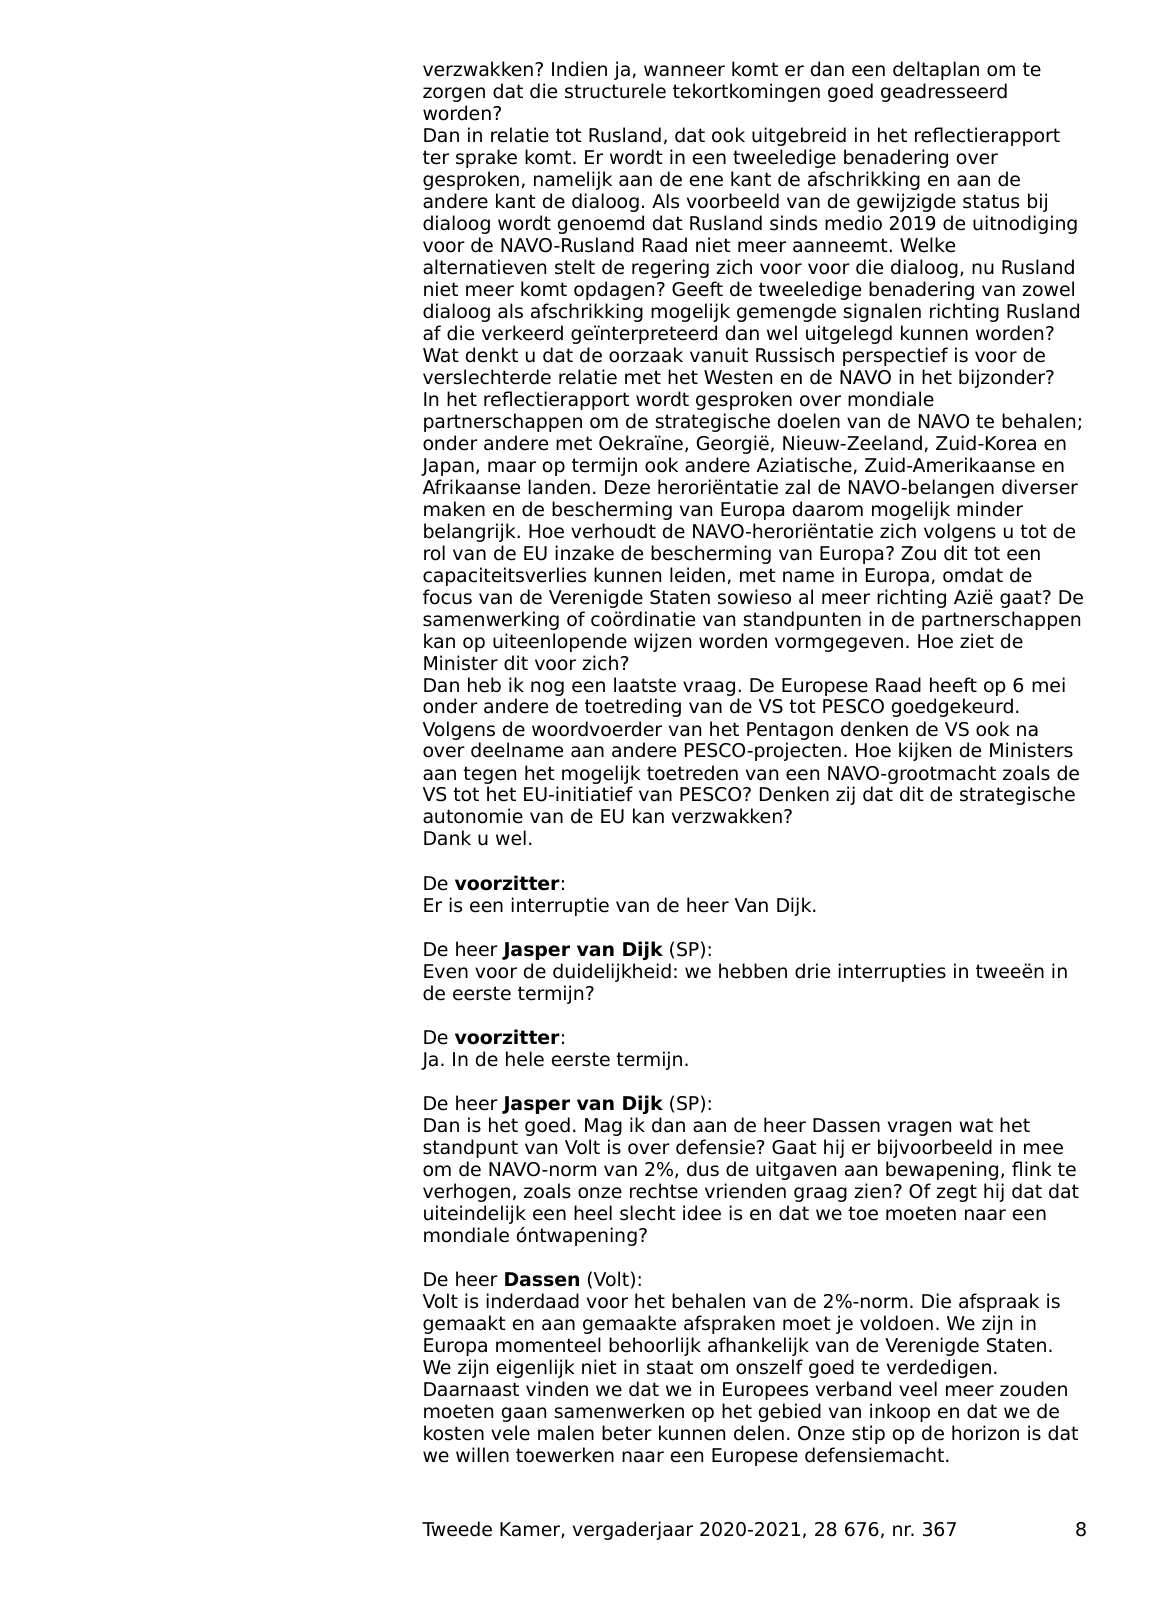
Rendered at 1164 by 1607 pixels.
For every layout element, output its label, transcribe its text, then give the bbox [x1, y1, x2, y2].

text Dan in relatie tot Rusland, dat ook uitgebreid in het reflectierapport ter sprake komt. Er wordt in een tweeledige benadering over gesproken, namelijk aan de ene kant de afschrikking en aan de andere kant de dialoog. Als voorbeeld van de gewijzigde status bij dialoog wordt genoemd dat Rusland sinds medio 2019 de uitnodiging voor de NAVO-Rusland Raad niet meer aanneemt. Welke alternatieven stelt de regering zich voor voor die dialoog, nu Rusland niet meer komt opdagen? Geeft de tweeledige benadering van zowel dialoog als afschrikking mogelijk gemengde signalen richting Rusland af die verkeerd geïnterpreteerd dan wel uitgelegd kunnen worden? Wat denkt u dat de oorzaak vanuit Russisch perspectief is voor de verslechterde relatie met het Westen en de NAVO in het bijzonder? [422, 125, 1087, 389]
text verzwakken? Indien ja, wanneer komt er dan een deltaplan om te zorgen dat die structurele tekortkomingen goed geadresseerd worden? [422, 59, 1087, 125]
text De heer Dassen (Volt): [422, 1269, 1087, 1291]
text Er is een interruptie van de heer Van Dijk. [422, 894, 1087, 916]
text De heer Jasper van Dijk (SP): [422, 939, 1087, 961]
text Dank u wel. [422, 828, 1087, 850]
text In het reflectierapport wordt gesproken over mondiale partnerschappen om de strategische doelen van de NAVO te behalen; onder andere met Oekraïne, Georgië, Nieuw-Zeeland, Zuid-Korea en Japan, maar op termijn ook andere Aziatische, Zuid-Amerikaanse en Afrikaanse landen. Deze heroriëntatie zal de NAVO-belangen diverser maken en de bescherming van Europa daarom mogelijk minder belangrijk. Hoe verhoudt de NAVO-heroriëntatie zich volgens u tot de rol van de EU inzake de bescherming van Europa? Zou dit tot een capaciteitsverlies kunnen leiden, met name in Europa, omdat de focus van de Verenigde Staten sowieso al meer richting Azië gaat? De samenwerking of coördinatie van standpunten in de partnerschappen kan op uiteenlopende wijzen worden vormgegeven. Hoe ziet de Minister dit voor zich? [422, 389, 1087, 674]
text De heer Jasper van Dijk (SP): [422, 1093, 1087, 1115]
text Dan is het goed. Mag ik dan aan de heer Dassen vragen wat het standpunt van Volt is over defensie? Gaat hij er bijvoorbeeld in mee om de NAVO-norm van 2%, dus de uitgaven aan bewapening, flink te verhogen, zoals onze rechtse vrienden graag zien? Of zegt hij dat dat uiteindelijk een heel slecht idee is en dat we toe moeten naar een mondiale óntwapening? [422, 1115, 1087, 1247]
text De voorzitter: [422, 1027, 1087, 1049]
text De voorzitter: [422, 872, 1087, 894]
text Even voor de duidelijkheid: we hebben drie interrupties in tweeën in de eerste termijn? [422, 961, 1087, 1004]
text Volt is inderdaad voor het behalen van de 2%-norm. Die afspraak is gemaakt en aan gemaakte afspraken moet je voldoen. We zijn in Europa momenteel behoorlijk afhankelijk van de Verenigde Staten. We zijn eigenlijk niet in staat om onszelf goed te verdedigen. Daarnaast vinden we dat we in Europees verband veel meer zouden moeten gaan samenwerken op het gebied van inkoop en dat we de kosten vele malen beter kunnen delen. Onze stip op de horizon is dat we willen toewerken naar een Europese defensiemacht. [422, 1291, 1087, 1467]
text Dan heb ik nog een laatste vraag. De Europese Raad heeft op 6 mei onder andere de toetreding van de VS tot PESCO goedgekeurd. Volgens de woordvoerder van het Pentagon denken de VS ook na over deelname aan andere PESCO-projecten. Hoe kijken de Ministers aan tegen het mogelijk toetreden van een NAVO-grootmacht zoals de VS tot het EU-initiatief van PESCO? Denken zij dat dit de strategische autonomie van de EU kan verzwakken? [422, 674, 1087, 828]
text Ja. In de hele eerste termijn. [422, 1049, 1087, 1071]
